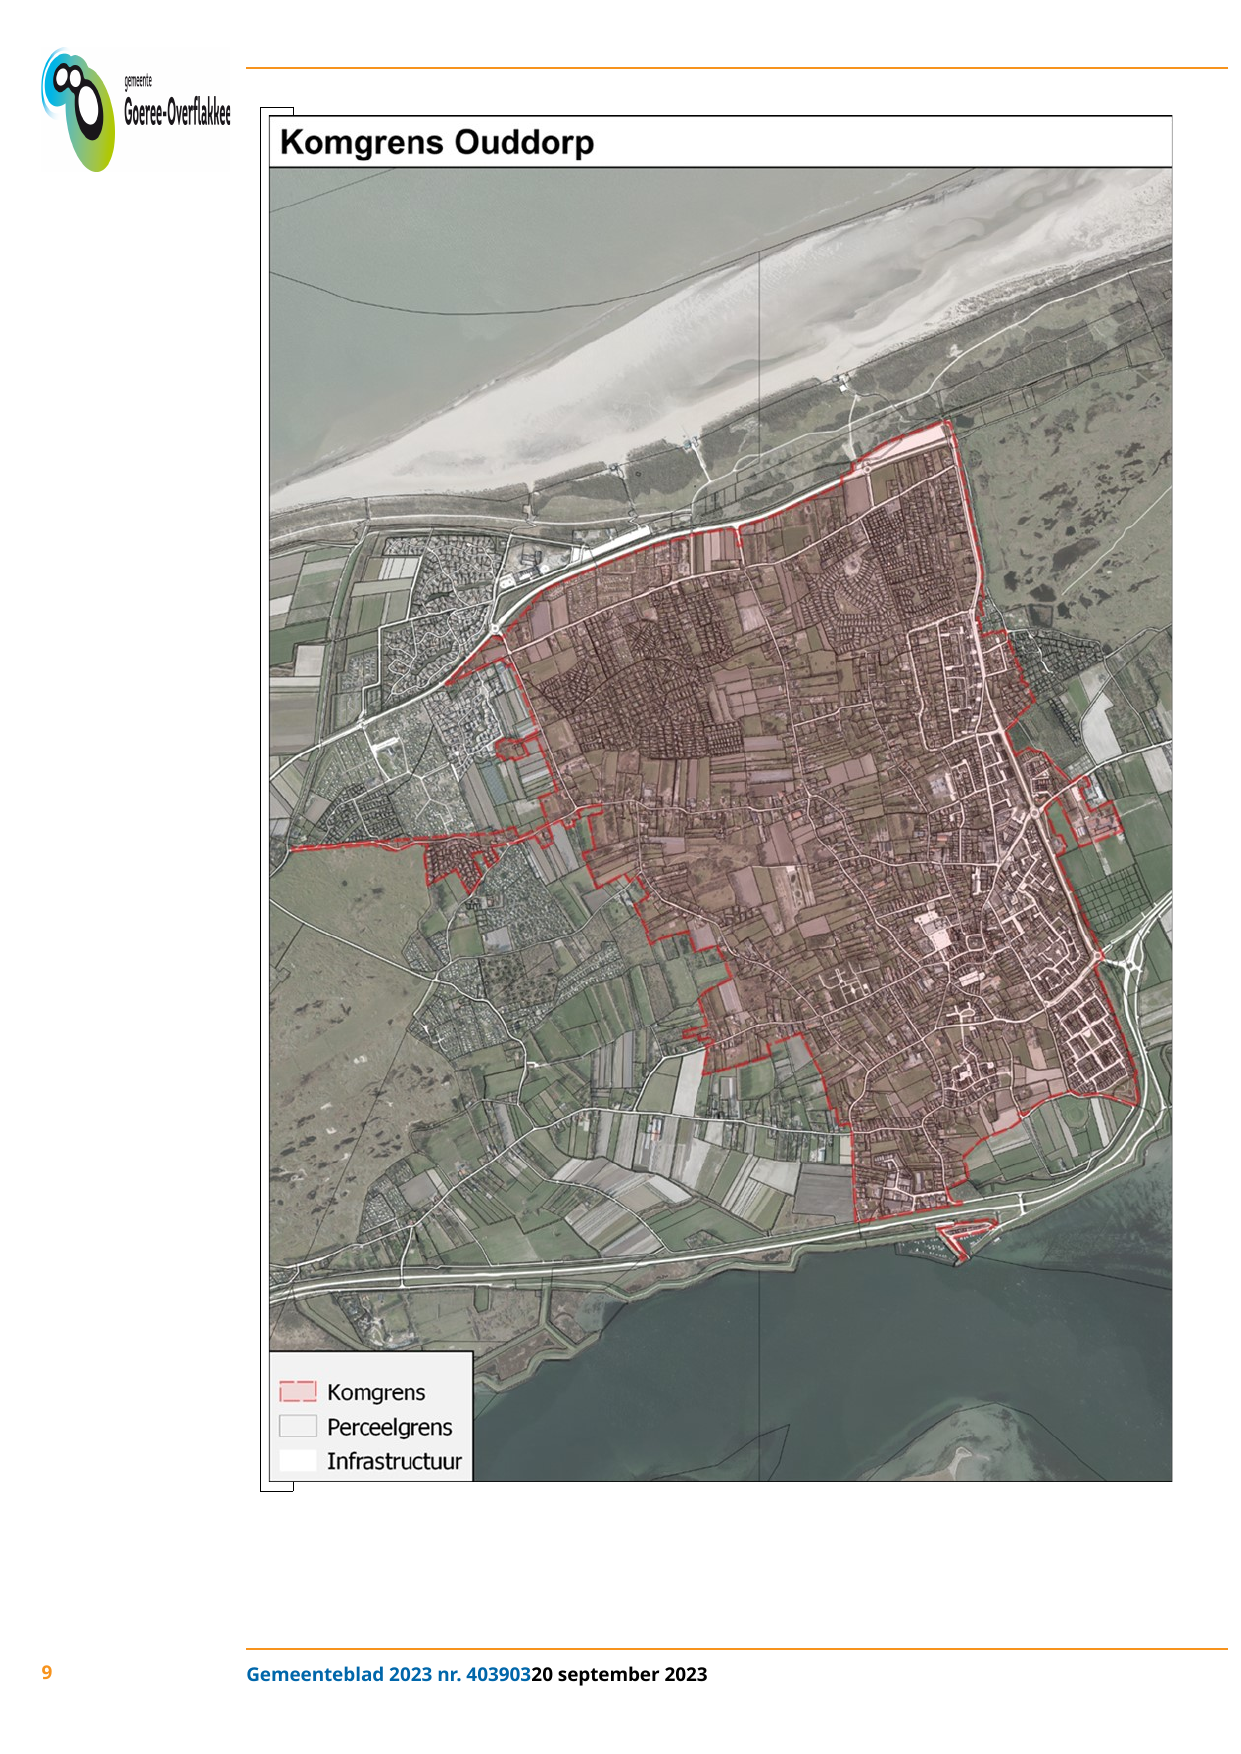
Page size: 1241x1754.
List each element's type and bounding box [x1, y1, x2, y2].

picture [268, 115, 1173, 1482]
picture [41, 47, 231, 172]
